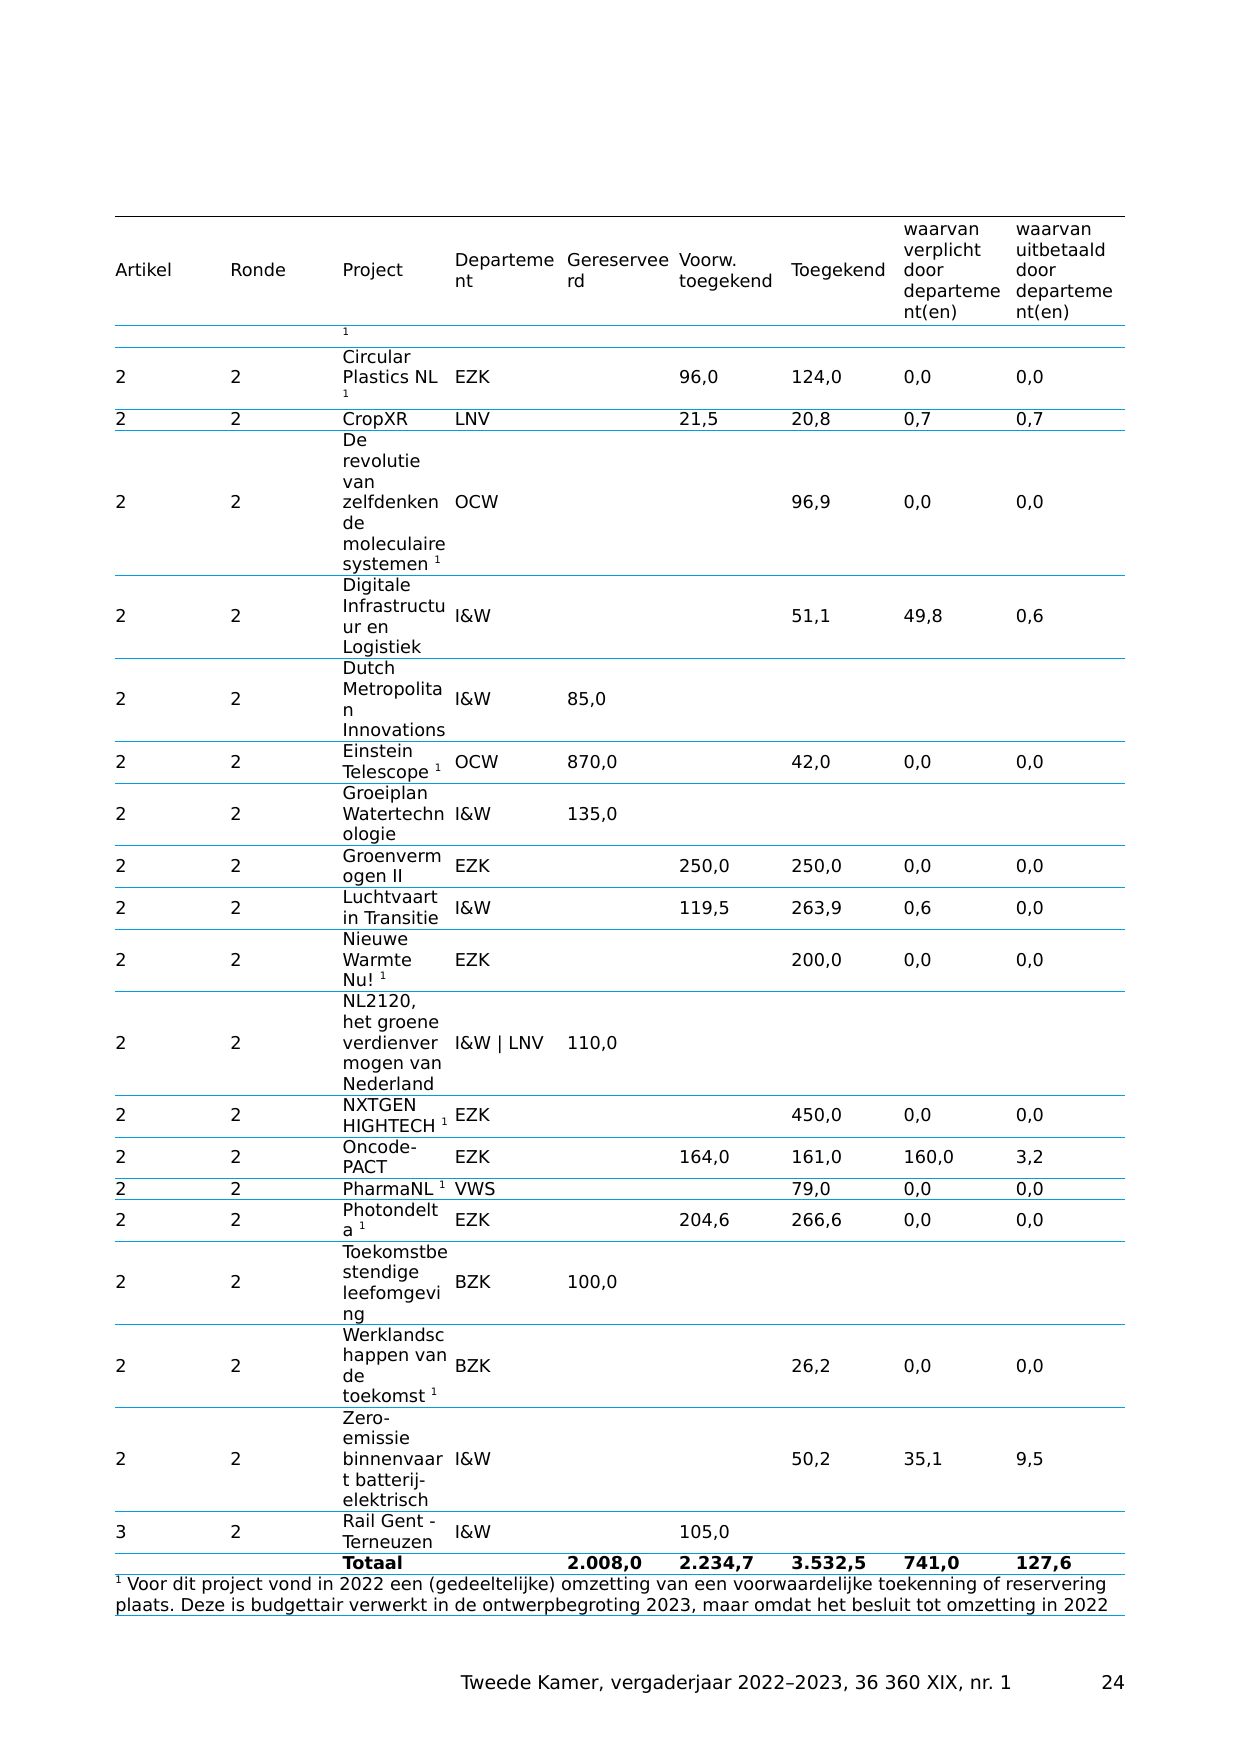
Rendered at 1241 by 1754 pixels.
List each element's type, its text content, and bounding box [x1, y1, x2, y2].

table_cell [788, 992, 900, 1094]
table_cell 2 [227, 930, 339, 991]
table_cell Digitale Infrastructuur en Logistiek [340, 576, 452, 658]
table_cell [900, 1242, 1013, 1324]
table_cell [676, 784, 788, 845]
table_cell PharmaNL 1 [340, 1179, 452, 1199]
table_cell 135,0 [564, 784, 676, 845]
table_cell [564, 930, 676, 991]
table_cell [676, 742, 788, 783]
table_cell 250,0 [676, 846, 788, 887]
table_cell 250,0 [788, 846, 900, 887]
table_cell [564, 1512, 676, 1552]
table_cell 164,0 [676, 1138, 788, 1178]
table_cell 2 [227, 431, 339, 575]
table_cell 160,0 [900, 1138, 1013, 1178]
table_cell 110,0 [564, 992, 676, 1094]
table_cell 119,5 [676, 888, 788, 928]
table_cell [788, 1242, 900, 1324]
table_cell Project [340, 217, 452, 325]
table_cell Ronde [227, 217, 339, 325]
table_cell [564, 410, 676, 430]
table_cell De revolutie van zelfdenkende moleculaire systemen 1 [340, 431, 452, 575]
table_cell 2.234,7 [676, 1554, 788, 1574]
table_cell EZK [452, 930, 564, 991]
table_cell [452, 326, 564, 346]
table_cell [676, 326, 788, 346]
table_cell [788, 326, 900, 346]
table_cell 3,2 [1013, 1138, 1125, 1178]
table_cell [676, 576, 788, 658]
table_cell 105,0 [676, 1512, 788, 1552]
table_cell 85,0 [564, 659, 676, 741]
table_cell Oncode-PACT [340, 1138, 452, 1178]
table_cell 2 [227, 576, 339, 658]
table_cell [564, 1096, 676, 1136]
table_cell BZK [452, 1325, 564, 1407]
table_cell [788, 784, 900, 845]
table_cell 0,0 [900, 846, 1013, 887]
table_cell Einstein Telescope 1 [340, 742, 452, 783]
table_cell [1013, 326, 1125, 346]
table_cell [452, 1554, 564, 1574]
table_cell 2 [227, 410, 339, 430]
table_cell [564, 326, 676, 346]
table_cell [788, 659, 900, 741]
table_cell 2 [115, 1242, 227, 1324]
table_cell [676, 1325, 788, 1407]
table_cell [564, 1138, 676, 1178]
table_cell [676, 1179, 788, 1199]
table_cell [1013, 1512, 1125, 1552]
table_cell 2 [227, 1179, 339, 1199]
table_cell 2 [115, 1096, 227, 1136]
table_cell 0,0 [1013, 888, 1125, 928]
table_cell EZK [452, 348, 564, 409]
table_cell 2 [115, 888, 227, 928]
table_cell 49,8 [900, 576, 1013, 658]
table_cell [227, 1554, 339, 1574]
table_cell 2 [115, 930, 227, 991]
table_cell I&W [452, 1512, 564, 1552]
table_cell Groenvermogen II [340, 846, 452, 887]
table_cell 9,5 [1013, 1408, 1125, 1511]
table_cell [1013, 1242, 1125, 1324]
table_cell Rail Gent - Terneuzen [340, 1512, 452, 1552]
table_cell [676, 992, 788, 1094]
table_cell 2 [115, 1325, 227, 1407]
table_cell [564, 888, 676, 928]
table_cell waarvan uitbetaald door departement(en) [1013, 217, 1125, 325]
table_header Tabel 12 Verhouding modaliteiten per NGF-project (bedragen x € 1 mln) [115, 191, 1125, 216]
table_cell [900, 326, 1013, 346]
table_cell [676, 659, 788, 741]
table_cell 127,6 [1013, 1554, 1125, 1574]
table_cell Totaal [340, 1554, 452, 1574]
table_cell 21,5 [676, 410, 788, 430]
table_cell 0,0 [900, 1096, 1013, 1136]
table_cell 2 [227, 1096, 339, 1136]
table_cell 263,9 [788, 888, 900, 928]
table_cell 2 [227, 846, 339, 887]
table_cell [564, 1325, 676, 1407]
table_cell 50,2 [788, 1408, 900, 1511]
table_cell Zero-emissie binnenvaart batterij-elektrisch [340, 1408, 452, 1511]
table_cell 870,0 [564, 742, 676, 783]
table_cell Artikel [115, 217, 227, 325]
table_cell [564, 1179, 676, 1199]
table_cell 2 [115, 1408, 227, 1511]
table_cell 0,0 [900, 1325, 1013, 1407]
table_cell 0,0 [1013, 930, 1125, 991]
table_cell Photondelta 1 [340, 1200, 452, 1241]
table_cell [227, 326, 339, 346]
table_cell [564, 1408, 676, 1511]
table_cell 0,7 [1013, 410, 1125, 430]
table_cell 96,9 [788, 431, 900, 575]
table_cell I&W [452, 576, 564, 658]
table_cell NL2120, het groene verdienvermogen van Nederland [340, 992, 452, 1094]
table_cell 42,0 [788, 742, 900, 783]
table_cell EZK [452, 1096, 564, 1136]
table_cell 26,2 [788, 1325, 900, 1407]
table_cell [900, 659, 1013, 741]
table_cell 2 [115, 576, 227, 658]
table_cell 0,0 [900, 742, 1013, 783]
table_cell 0,0 [900, 930, 1013, 991]
table_cell 450,0 [788, 1096, 900, 1136]
table_cell [564, 348, 676, 409]
table_cell 0,0 [1013, 431, 1125, 575]
table_cell CropXR [340, 410, 452, 430]
table_cell 100,0 [564, 1242, 676, 1324]
table_cell Werklandschappen van de toekomst 1 [340, 1325, 452, 1407]
table_cell 0,0 [900, 1179, 1013, 1199]
table_cell 0,0 [1013, 1325, 1125, 1407]
table_cell 96,0 [676, 348, 788, 409]
table_cell 2 [227, 784, 339, 845]
table_cell I&W [452, 888, 564, 928]
table_cell NXTGEN HIGHTECH 1 [340, 1096, 452, 1136]
table_cell I&W | LNV [452, 992, 564, 1094]
table_cell Toegekend [788, 217, 900, 325]
table_cell 2 [227, 888, 339, 928]
table_cell 0,7 [900, 410, 1013, 430]
table_cell 0,0 [1013, 1096, 1125, 1136]
table_cell 2 [115, 742, 227, 783]
table_cell 0,0 [1013, 846, 1125, 887]
table_cell 0,0 [900, 1200, 1013, 1241]
table_cell LNV [452, 410, 564, 430]
table_cell [676, 1408, 788, 1511]
table_cell Dutch Metropolitan Innovations [340, 659, 452, 741]
table_cell 2 [227, 1512, 339, 1552]
table_cell [788, 1512, 900, 1552]
table_cell 2 [227, 1242, 339, 1324]
table_cell 1 [340, 326, 452, 346]
table_cell [564, 576, 676, 658]
table_cell 200,0 [788, 930, 900, 991]
table_cell EZK [452, 1138, 564, 1178]
table_cell Circular Plastics NL 1 [340, 348, 452, 409]
table_cell waarvan verplicht door departement(en) [900, 217, 1013, 325]
table_cell 2 [227, 1408, 339, 1511]
table_cell 2 [227, 1325, 339, 1407]
table_cell 161,0 [788, 1138, 900, 1178]
table_cell [564, 431, 676, 575]
table_cell 266,6 [788, 1200, 900, 1241]
table_cell [564, 846, 676, 887]
table_cell 51,1 [788, 576, 900, 658]
table_cell [1013, 992, 1125, 1094]
table_cell 0,0 [1013, 1200, 1125, 1241]
table_cell Nieuwe Warmte Nu! 1 [340, 930, 452, 991]
table_cell 2 [115, 846, 227, 887]
table_cell [115, 326, 227, 346]
table_cell 0,0 [900, 431, 1013, 575]
table_cell EZK [452, 1200, 564, 1241]
table_cell I&W [452, 784, 564, 845]
table_cell [676, 930, 788, 991]
table_cell 741,0 [900, 1554, 1013, 1574]
table_cell 0,0 [900, 348, 1013, 409]
table_cell [900, 1512, 1013, 1552]
table_cell 2 [227, 659, 339, 741]
table_cell 2 [227, 1138, 339, 1178]
table_cell EZK [452, 846, 564, 887]
table_cell 2 [115, 1138, 227, 1178]
table_cell 2 [115, 659, 227, 741]
table_cell 79,0 [788, 1179, 900, 1199]
table_cell BZK [452, 1242, 564, 1324]
table_cell 0,0 [1013, 348, 1125, 409]
table_cell 124,0 [788, 348, 900, 409]
table_cell 2 [227, 992, 339, 1094]
table_cell 2 [115, 1179, 227, 1199]
table_cell [676, 1096, 788, 1136]
table_cell Departement [452, 217, 564, 325]
table_cell Toekomstbestendige leefomgeving [340, 1242, 452, 1324]
table_cell 2 [227, 1200, 339, 1241]
table_cell 20,8 [788, 410, 900, 430]
table_cell 2 [115, 784, 227, 845]
table_cell [1013, 659, 1125, 741]
table_cell I&W [452, 1408, 564, 1511]
table_cell 2 [227, 742, 339, 783]
table_cell 2 [115, 431, 227, 575]
table_cell 2 [115, 992, 227, 1094]
table_cell [676, 1242, 788, 1324]
table_cell [1013, 784, 1125, 845]
table_cell I&W [452, 659, 564, 741]
table_cell 1 Voor dit project vond in 2022 een (gedeeltelijke) omzetting van een voorwaardelijke toekenning of reservering plaats. Deze is budgettair verwerkt in de ontwerpbegroting 2023, maar omdat het besluit tot omzetting in 2022 [115, 1575, 1125, 1615]
table_cell 2 [115, 410, 227, 430]
table_cell 3 [115, 1512, 227, 1552]
table_cell 2.008,0 [564, 1554, 676, 1574]
table_cell 35,1 [900, 1408, 1013, 1511]
table_cell 0,0 [1013, 742, 1125, 783]
table_cell 204,6 [676, 1200, 788, 1241]
table_cell [900, 992, 1013, 1094]
table_cell [115, 1554, 227, 1574]
table_cell 3.532,5 [788, 1554, 900, 1574]
table_cell VWS [452, 1179, 564, 1199]
table_cell 2 [115, 1200, 227, 1241]
table_cell OCW [452, 431, 564, 575]
table_cell Voorw. toegekend [676, 217, 788, 325]
table_cell 2 [115, 348, 227, 409]
table_cell [564, 1200, 676, 1241]
table_cell Gereserveerd [564, 217, 676, 325]
table_cell [900, 784, 1013, 845]
table_cell [676, 431, 788, 575]
table_cell OCW [452, 742, 564, 783]
table_cell 2 [227, 348, 339, 409]
table_cell Groeiplan Watertechnologie [340, 784, 452, 845]
table_cell 0,6 [1013, 576, 1125, 658]
table_cell 0,6 [900, 888, 1013, 928]
table_cell Luchtvaart in Transitie [340, 888, 452, 928]
table_cell 0,0 [1013, 1179, 1125, 1199]
